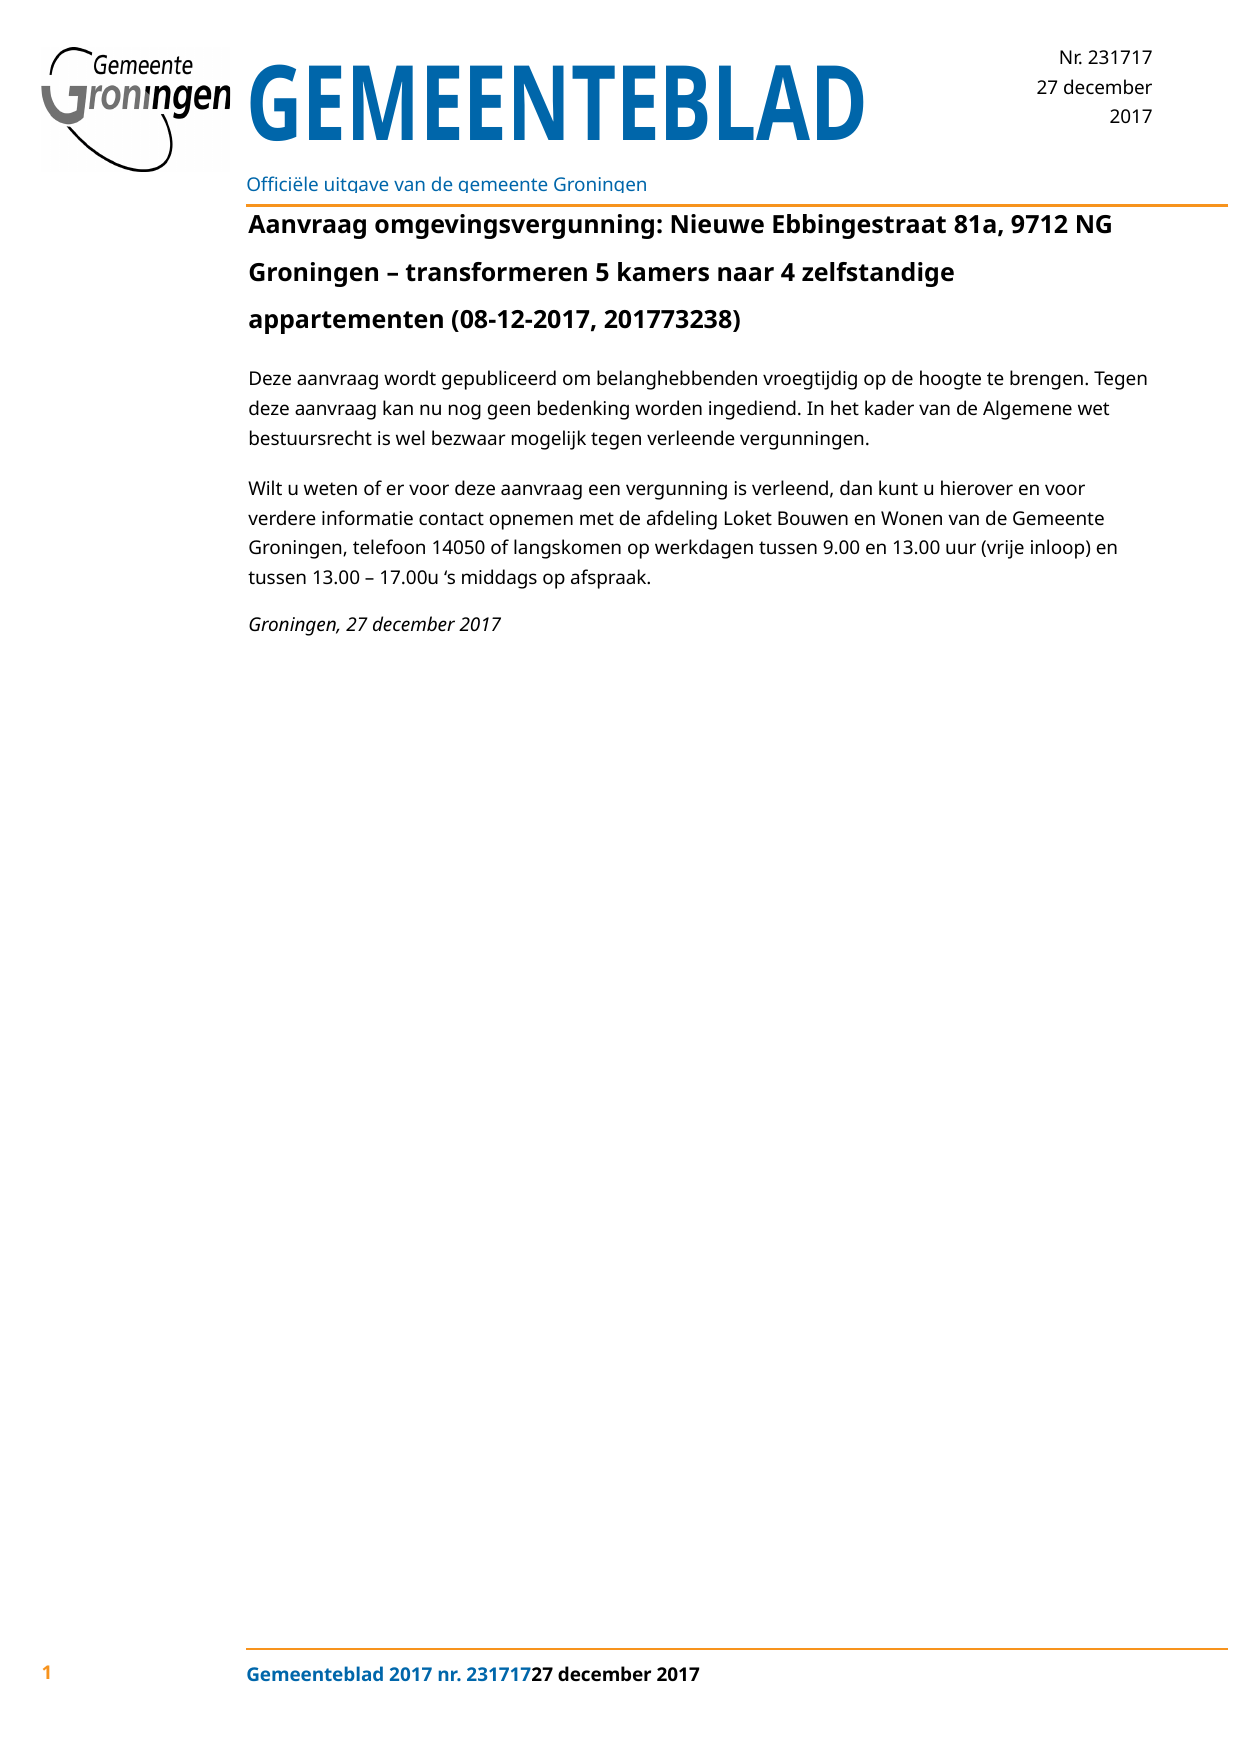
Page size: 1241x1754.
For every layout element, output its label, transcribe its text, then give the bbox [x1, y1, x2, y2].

picture [41, 47, 231, 172]
text Deze aanvraag wordt gepubliceerd om belanghebbenden vroegtijdig op de hoogte te brengen. Tegen deze aanvraag kan nu nog geen bedenking worden ingediend. In het kader van de Algemene wet bestuursrecht is wel bezwaar mogelijk tegen verleende vergunningen. [248, 366, 1152, 450]
text Wilt u weten of er voor deze aanvraag een vergunning is verleend, dan kunt u hierover en voor verdere informatie contact opnemen met de afdeling Loket Bouwen en Wonen van de Gemeente Groningen, telefoon 14050 of langskomen op werkdagen tussen 9.00 en 13.00 uur (vrije inloop) en tussen 13.00 – 17.00u ‘s middags op afspraak. [248, 475, 1152, 589]
text Aanvraag omgevingsvergunning: Nieuwe Ebbingestraat 81a, 9712 NG Groningen – transformeren 5 kamers naar 4 zelfstandige appartementen (08-12-2017, 201773238) [248, 207, 1152, 336]
text Groningen, 27 december 2017 [248, 612, 1152, 637]
